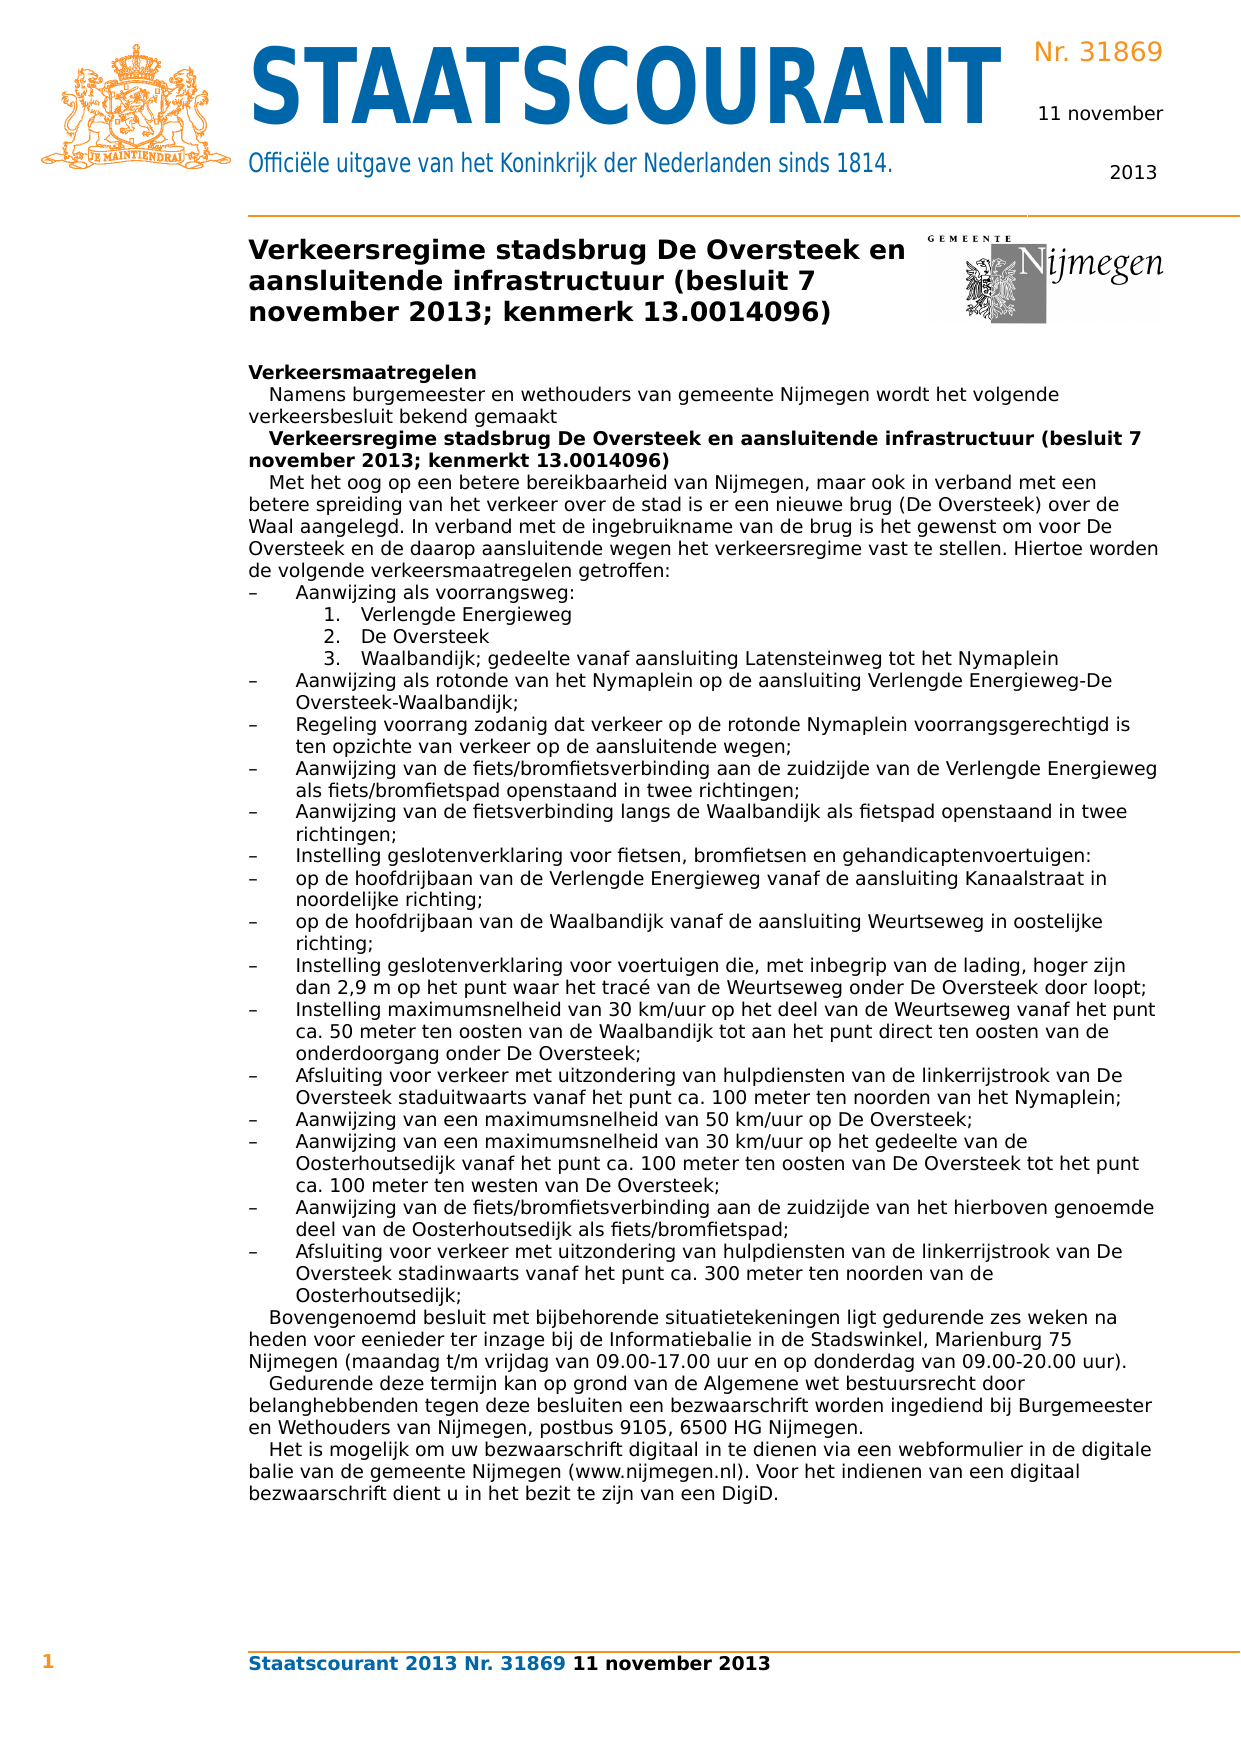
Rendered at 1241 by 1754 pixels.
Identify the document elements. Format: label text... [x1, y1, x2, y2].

list Aanwijzing van een maximumsnelheid van 50 km/uur op De Oversteek; [248, 1109, 1163, 1131]
list Aanwijzing als rotonde van het Nymaplein op de aansluiting Verlengde Energieweg-De Oversteek-Waalbandijk; [248, 669, 1163, 713]
list Instelling geslotenverklaring voor voertuigen die, met inbegrip van de lading, hoger zijn dan 2,9 m op het punt waar het tracé van de Weurtseweg onder De Oversteek door loopt; [248, 955, 1163, 999]
text Verkeersmaatregelen [248, 362, 1163, 384]
picture [41, 44, 231, 169]
list Afsluiting voor verkeer met uitzondering van hulpdiensten van de linkerrijstrook van De Oversteek staduitwaarts vanaf het punt ca. 100 meter ten noorden van het Nymaplein; [248, 1065, 1163, 1109]
list Aanwijzing als voorrangsweg: [248, 582, 1163, 604]
list Aanwijzing van de fietsverbinding langs de Waalbandijk als fietspad openstaand in twee richtingen; [248, 801, 1163, 845]
text Het is mogelijk om uw bezwaarschrift digitaal in te dienen via een webformulier in de digitale balie van de gemeente Nijmegen (www.nijmegen.nl). Voor het indienen van een digitaal bezwaarschrift dient u in het bezit te zijn van een DigiD. [248, 1439, 1163, 1505]
text Verkeersregime stadsbrug De Oversteek en aansluitende infrastructuur (besluit 7 november 2013; kenmerkt 13.0014096) [248, 428, 1163, 472]
text Namens burgemeester en wethouders van gemeente Nijmegen wordt het volgende verkeersbesluit bekend gemaakt [248, 384, 1163, 428]
text Bovengenoemd besluit met bijbehorende situatietekeningen ligt gedurende zes weken na heden voor eenieder ter inzage bij de Informatiebalie in de Stadswinkel, Marienburg 75 Nijmegen (maandag t/m vrijdag van 09.00-17.00 uur en op donderdag van 09.00-20.00 uur). [248, 1307, 1163, 1373]
picture [927, 235, 1164, 324]
list Oversteek stadinwaarts vanaf het punt ca. 300 meter ten noorden van de Oosterhoutsedijk; [248, 1263, 1163, 1307]
list De Oversteek [323, 626, 1163, 648]
list Instelling geslotenverklaring voor fietsen, bromfietsen en gehandicaptenvoertuigen: [248, 845, 1163, 867]
list op de hoofdrijbaan van de Waalbandijk vanaf de aansluiting Weurtseweg in oostelijke [248, 911, 1163, 933]
subtitle Verkeersregime stadsbrug De Oversteek en aansluitende infrastructuur (besluit 7 november 2013; kenmerk 13.0014096) [248, 235, 1163, 328]
list richting; [248, 933, 1163, 955]
list Regeling voorrang zodanig dat verkeer op de rotonde Nymaplein voorrangsgerechtigd is ten opzichte van verkeer op de aansluitende wegen; [248, 713, 1163, 757]
list Instelling maximumsnelheid van 30 km/uur op het deel van de Weurtseweg vanaf het punt ca. 50 meter ten oosten van de Waalbandijk tot aan het punt direct ten oosten van de onderdoorgang onder De Oversteek; [248, 999, 1163, 1065]
list deel van de Oosterhoutsedijk als fiets/bromfietspad; [248, 1219, 1163, 1241]
list Aanwijzing van de fiets/bromfietsverbinding aan de zuidzijde van de Verlengde Energieweg als fiets/bromfietspad openstaand in twee richtingen; [248, 757, 1163, 801]
list noordelijke richting; [248, 889, 1163, 911]
text Met het oog op een betere bereikbaarheid van Nijmegen, maar ook in verband met een betere spreiding van het verkeer over de stad is er een nieuwe brug (De Oversteek) over de Waal aangelegd. In verband met de ingebruikname van de brug is het gewenst om voor De Oversteek en de daarop aansluitende wegen het verkeersregime vast te stellen. Hiertoe worden de volgende verkeersmaatregelen getroffen: [248, 472, 1163, 582]
text Gedurende deze termijn kan op grond van de Algemene wet bestuursrecht door belanghebbenden tegen deze besluiten een bezwaarschrift worden ingediend bij Burgemeester en Wethouders van Nijmegen, postbus 9105, 6500 HG Nijmegen. [248, 1373, 1163, 1439]
list Aanwijzing van een maximumsnelheid van 30 km/uur op het gedeelte van de Oosterhoutsedijk vanaf het punt ca. 100 meter ten oosten van De Oversteek tot het punt ca. 100 meter ten westen van De Oversteek; [248, 1131, 1163, 1197]
list Aanwijzing van de fiets/bromfietsverbinding aan de zuidzijde van het hierboven genoemde [248, 1197, 1163, 1219]
list op de hoofdrijbaan van de Verlengde Energieweg vanaf de aansluiting Kanaalstraat in [248, 867, 1163, 889]
list Waalbandijk; gedeelte vanaf aansluiting Latensteinweg tot het Nymaplein [323, 648, 1163, 669]
list Verlengde Energieweg [323, 604, 1163, 626]
list Afsluiting voor verkeer met uitzondering van hulpdiensten van de linkerrijstrook van De [248, 1241, 1163, 1263]
